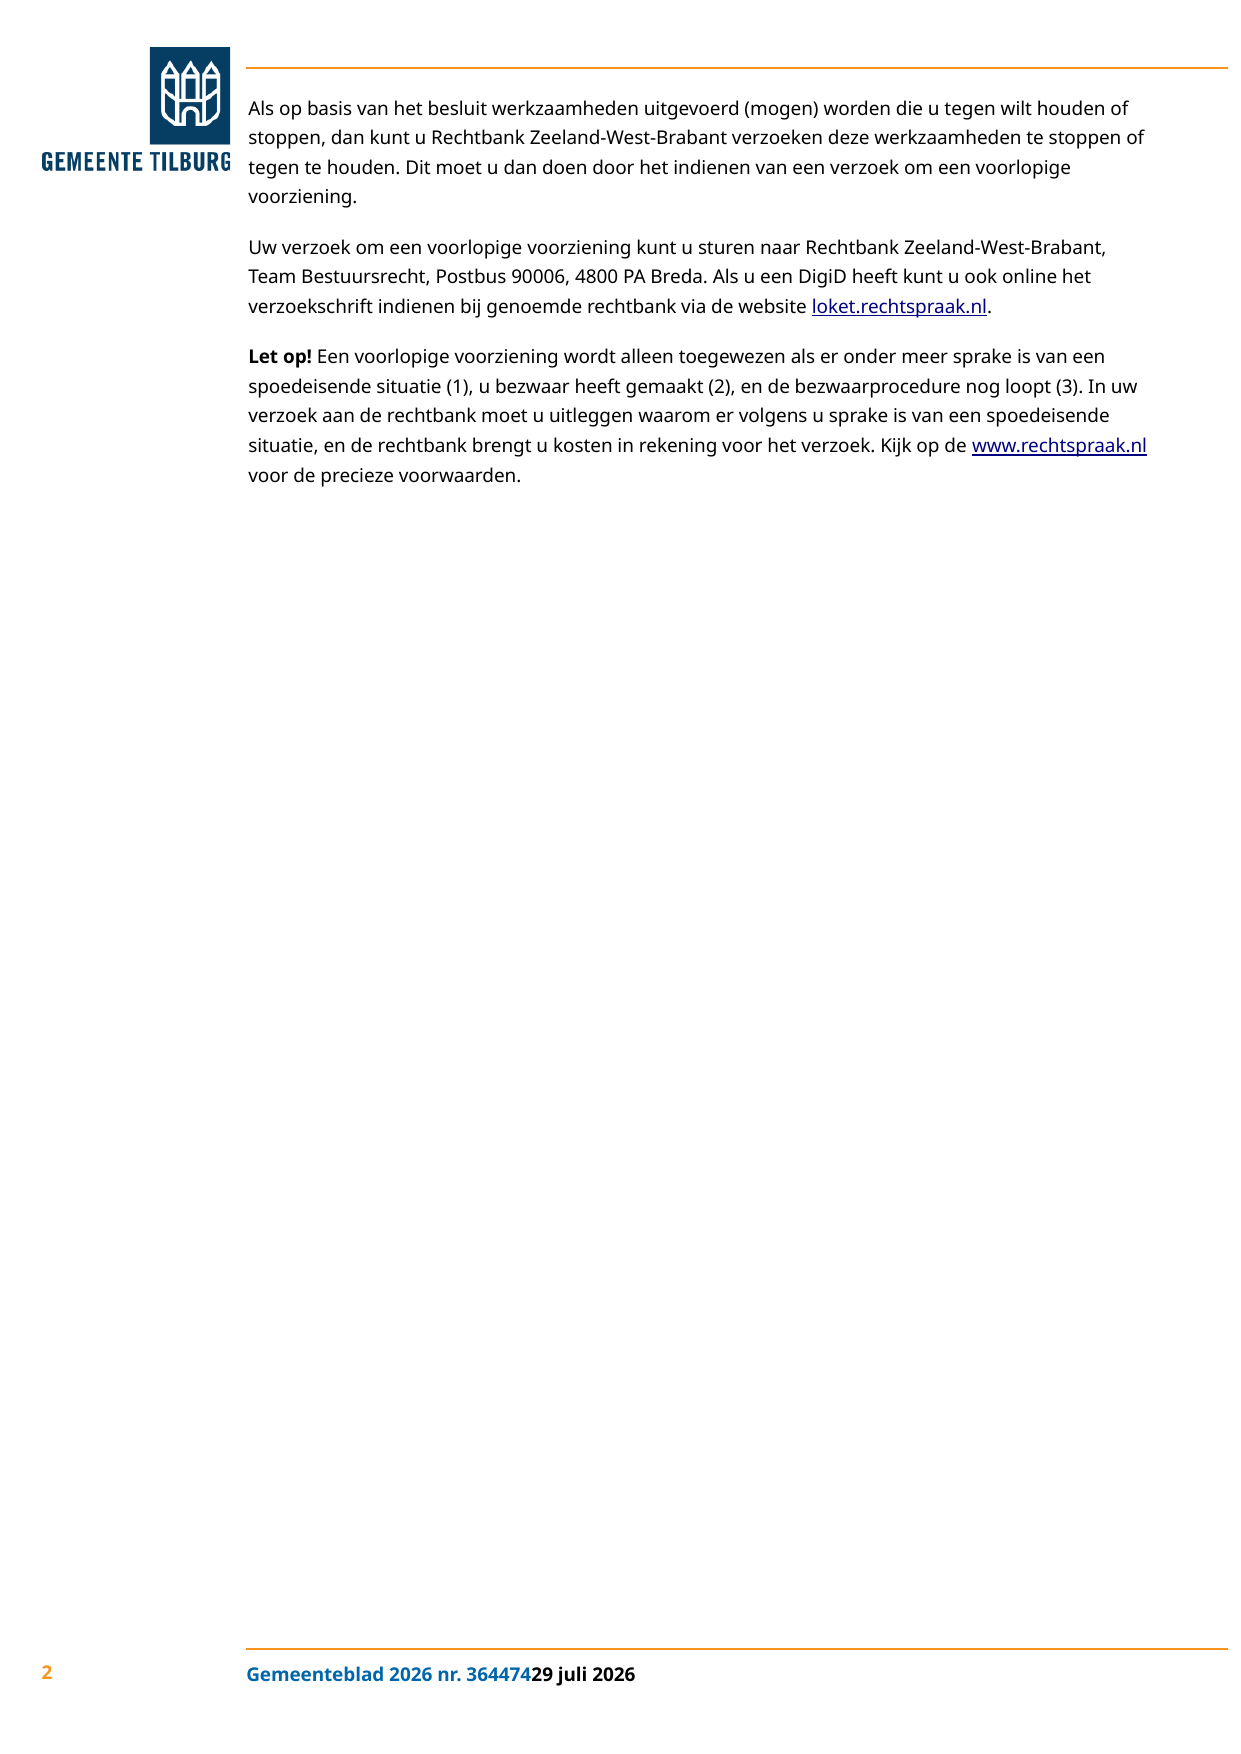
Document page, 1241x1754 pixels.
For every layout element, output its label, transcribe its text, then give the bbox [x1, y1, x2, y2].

text Uw verzoek om een voorlopige voorziening kunt u sturen naar Rechtbank Zeeland-West-Brabant, Team Bestuursrecht, Postbus 90006, 4800 PA Breda. Als u een DigiD heeft kunt u ook online het verzoekschrift indienen bij genoemde rechtbank via de website loket.rechtspraak.nl. [248, 234, 1152, 319]
text Let op! Een voorlopige voorziening wordt alleen toegewezen als er onder meer sprake is van een spoedeisende situatie (1), u bezwaar heeft gemaakt (2), en de bezwaarprocedure nog loopt (3). In uw verzoek aan de rechtbank moet u uitleggen waarom er volgens u sprake is van een spoedeisende situatie, en de rechtbank brengt u kosten in rekening voor het verzoek. Kijk op de www.rechtspraak.nl voor de precieze voorwaarden. [248, 343, 1152, 488]
picture [41, 47, 231, 172]
text Als op basis van het besluit werkzaamheden uitgevoerd (mogen) worden die u tegen wilt houden of stoppen, dan kunt u Rechtbank Zeeland-West-Brabant verzoeken deze werkzaamheden te stoppen of tegen te houden. Dit moet u dan doen door het indienen van een verzoek om een voorlopige voorziening. [248, 95, 1152, 209]
